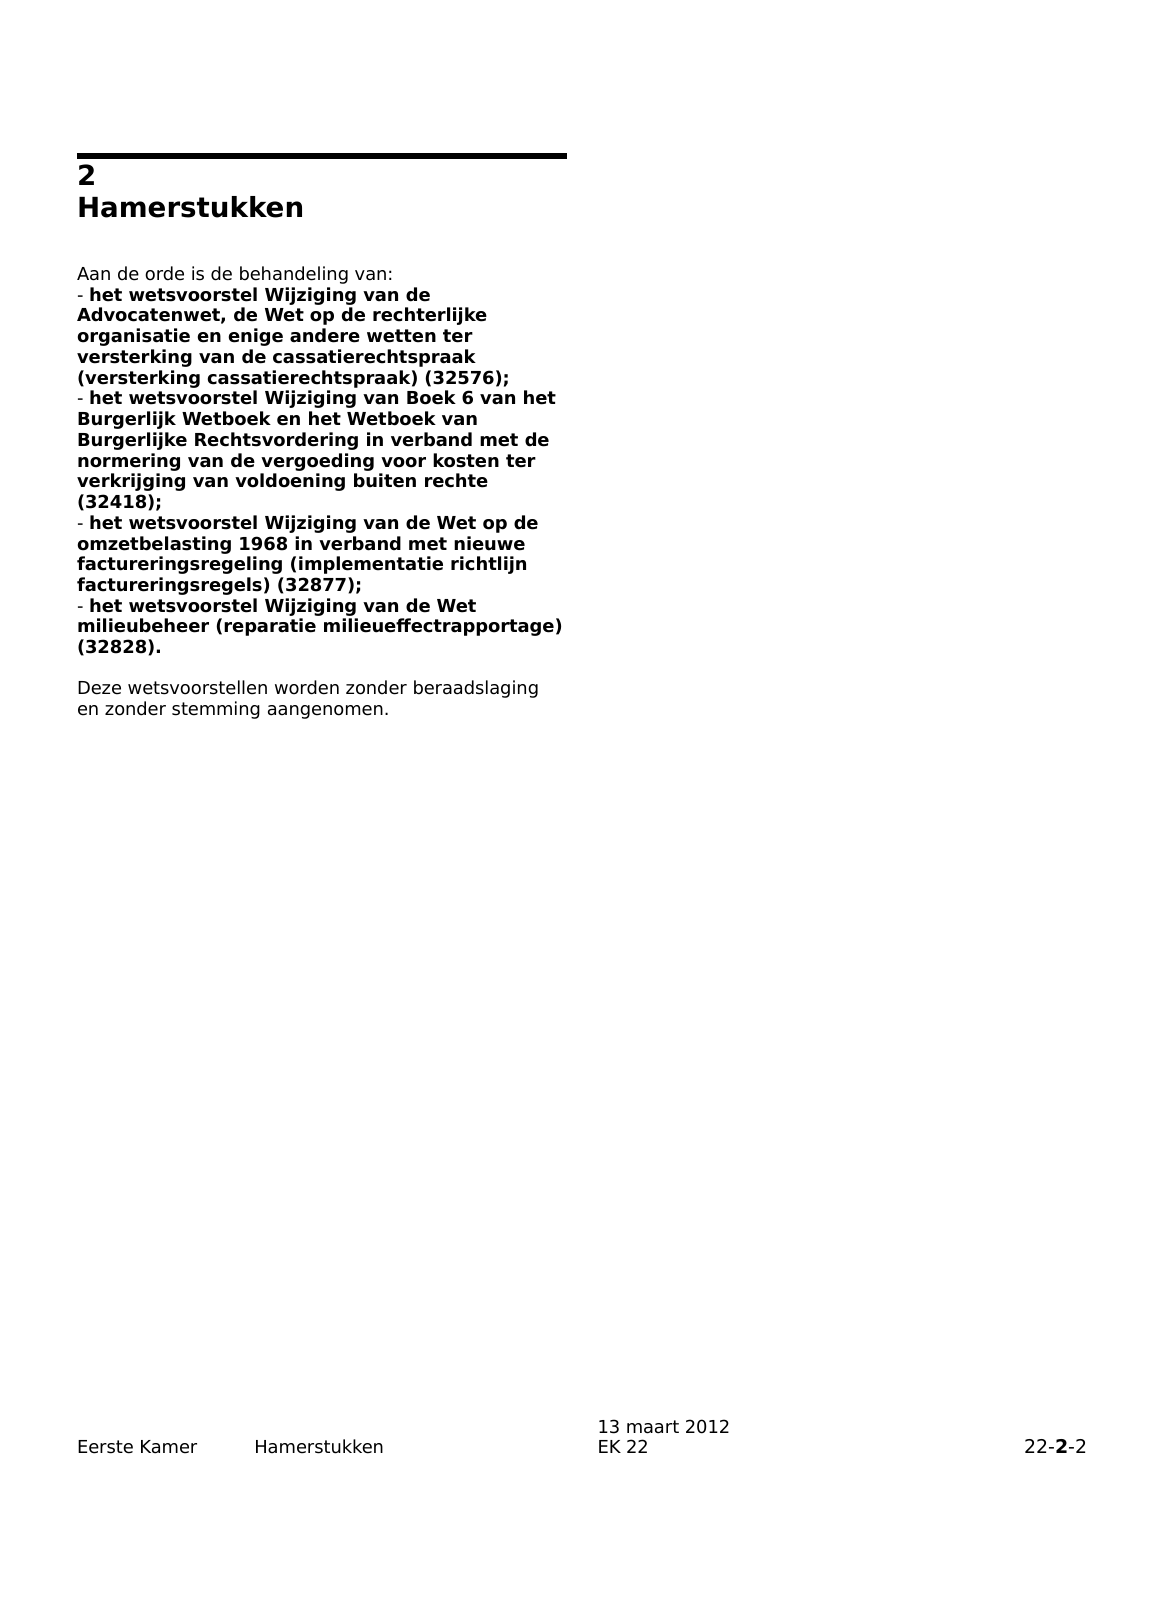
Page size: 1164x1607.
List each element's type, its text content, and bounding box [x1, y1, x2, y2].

text Deze wetsvoorstellen worden zonder beraadslaging en zonder stemming aangenomen. [77, 678, 567, 719]
title 2 Hamerstukken [77, 159, 567, 224]
text Aan de orde is de behandeling van: [77, 264, 567, 284]
text - het wetsvoorstel Wijziging van Boek 6 van het Burgerlijk Wetboek en het Wetboek van Burgerlijke Rechtsvordering in verband met de normering van de vergoeding voor kosten ter verkrijging van voldoening buiten rechte (32418); [77, 388, 567, 513]
text - het wetsvoorstel Wijziging van de Advocatenwet, de Wet op de rechterlijke organisatie en enige andere wetten ter versterking van de cassatierechtspraak (versterking cassatierechtspraak) (32576); [77, 284, 567, 388]
text - het wetsvoorstel Wijziging van de Wet op de omzetbelasting 1968 in verband met nieuwe factureringsregeling (implementatie richtlijn factureringsregels) (32877); [77, 513, 567, 596]
text - het wetsvoorstel Wijziging van de Wet milieubeheer (reparatie milieueffectrapportage) (32828). [77, 596, 567, 658]
